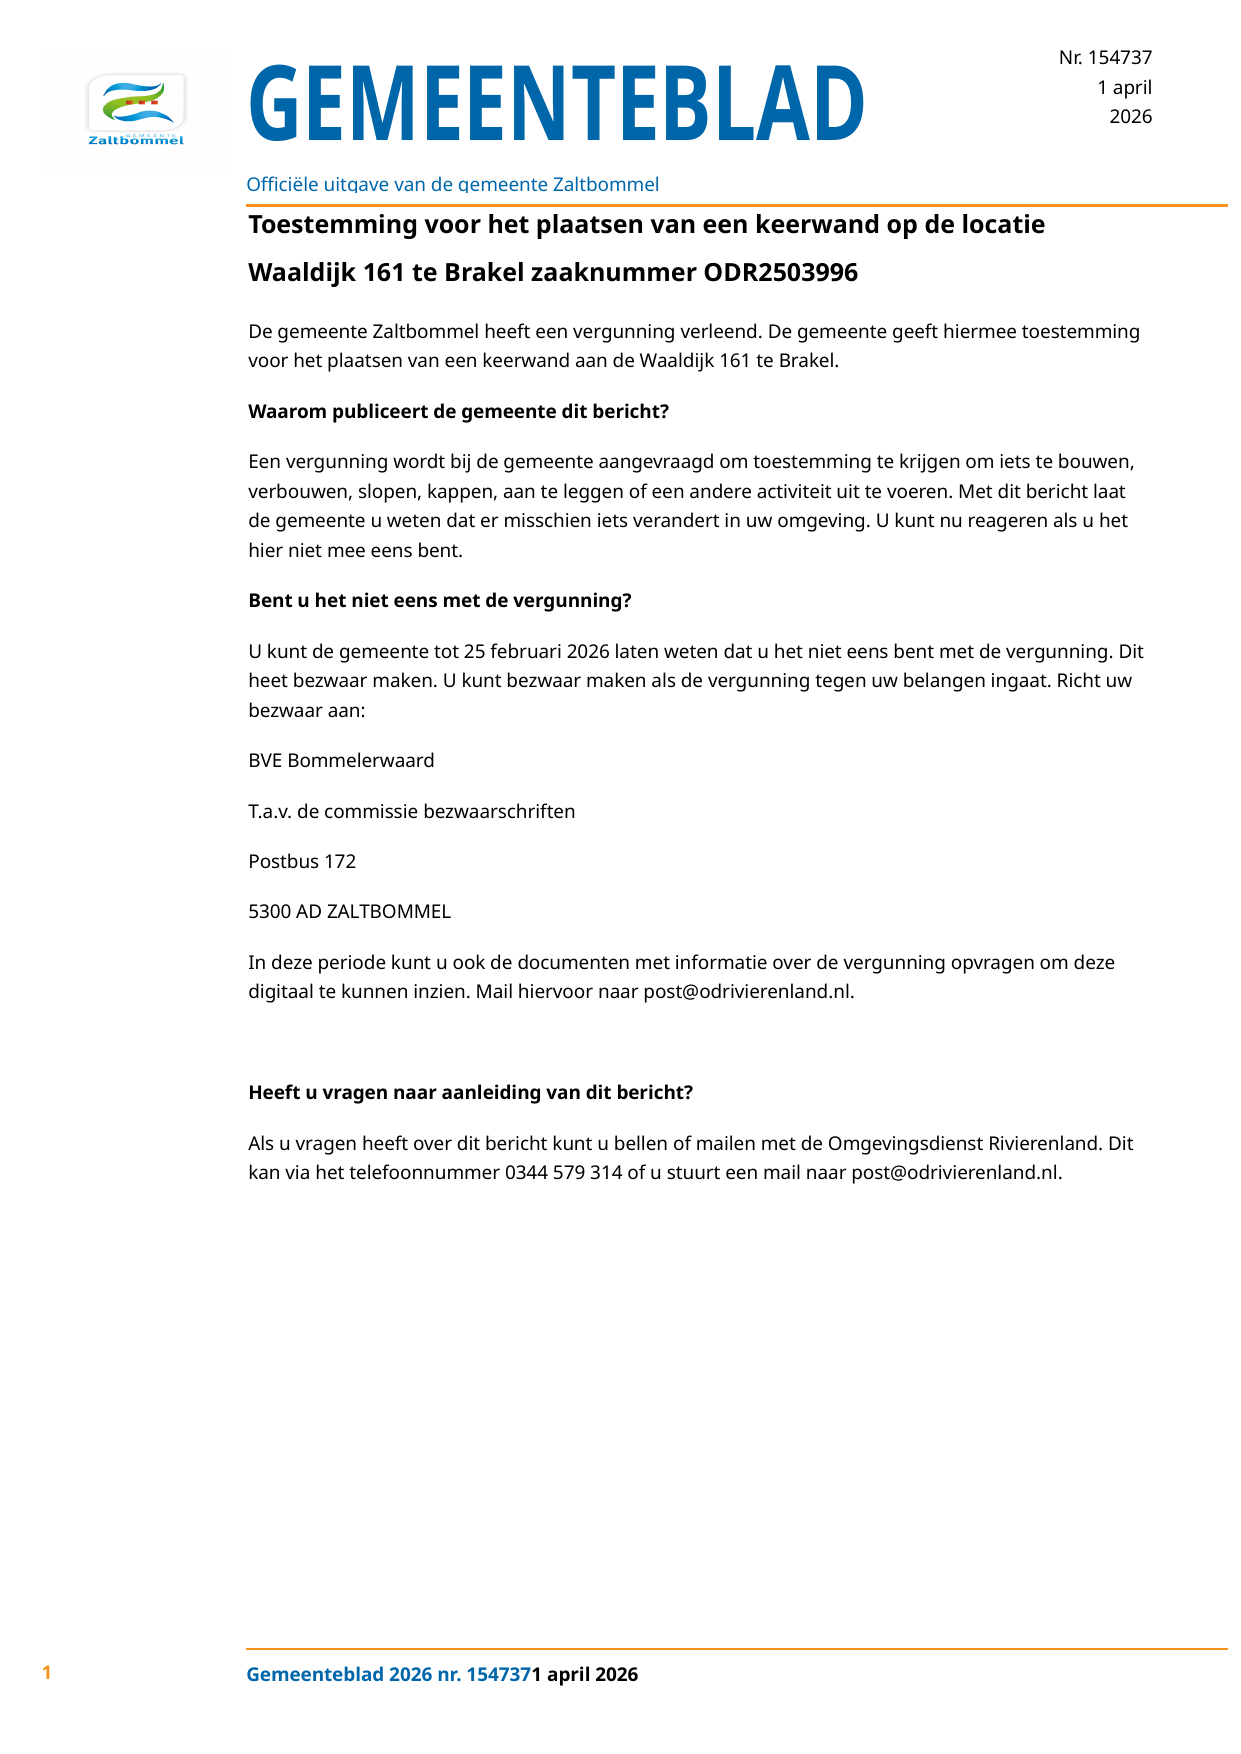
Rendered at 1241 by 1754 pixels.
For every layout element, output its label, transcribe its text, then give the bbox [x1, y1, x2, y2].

text Waarom publiceert de gemeente dit bericht? [248, 398, 1152, 424]
text T.a.v. de commissie bezwaarschriften [248, 798, 1152, 824]
text In deze periode kunt u ook de documenten met informatie over de vergunning opvragen om deze digitaal te kunnen inzien. Mail hiervoor naar post@odrivierenland.nl. [248, 949, 1152, 1004]
text 5300 AD ZALTBOMMEL [248, 899, 1152, 924]
text Een vergunning wordt bij de gemeente aangevraagd om toestemming te krijgen om iets te bouwen, verbouwen, slopen, kappen, aan te leggen of een andere activiteit uit te voeren. Met dit bericht laat de gemeente u weten dat er misschien iets verandert in uw omgeving. U kunt nu reageren als u het hier niet mee eens bent. [248, 448, 1152, 563]
text BVE Bommelerwaard [248, 747, 1152, 773]
text De gemeente Zaltbommel heeft een vergunning verleend. De gemeente geeft hiermee toestemming voor het plaatsen van een keerwand aan de Waaldijk 161 te Brakel. [248, 318, 1152, 373]
text Heeft u vragen naar aanleiding van dit bericht? [248, 1079, 1152, 1105]
text U kunt de gemeente tot 25 februari 2026 laten weten dat u het niet eens bent met de vergunning. Dit heet bezwaar maken. U kunt bezwaar maken als de vergunning tegen uw belangen ingaat. Richt uw bezwaar aan: [248, 638, 1152, 723]
picture [41, 47, 231, 172]
text Postbus 172 [248, 848, 1152, 874]
text Als u vragen heeft over dit bericht kunt u bellen of mailen met de Omgevingsdienst Rivierenland. Dit kan via het telefoonnummer 0344 579 314 of u stuurt een mail naar post@odrivierenland.nl. [248, 1130, 1152, 1185]
text Toestemming voor het plaatsen van een keerwand op de locatie Waaldijk 161 te Brakel zaaknummer ODR2503996 [248, 207, 1152, 288]
text Bent u het niet eens met de vergunning? [248, 587, 1152, 613]
